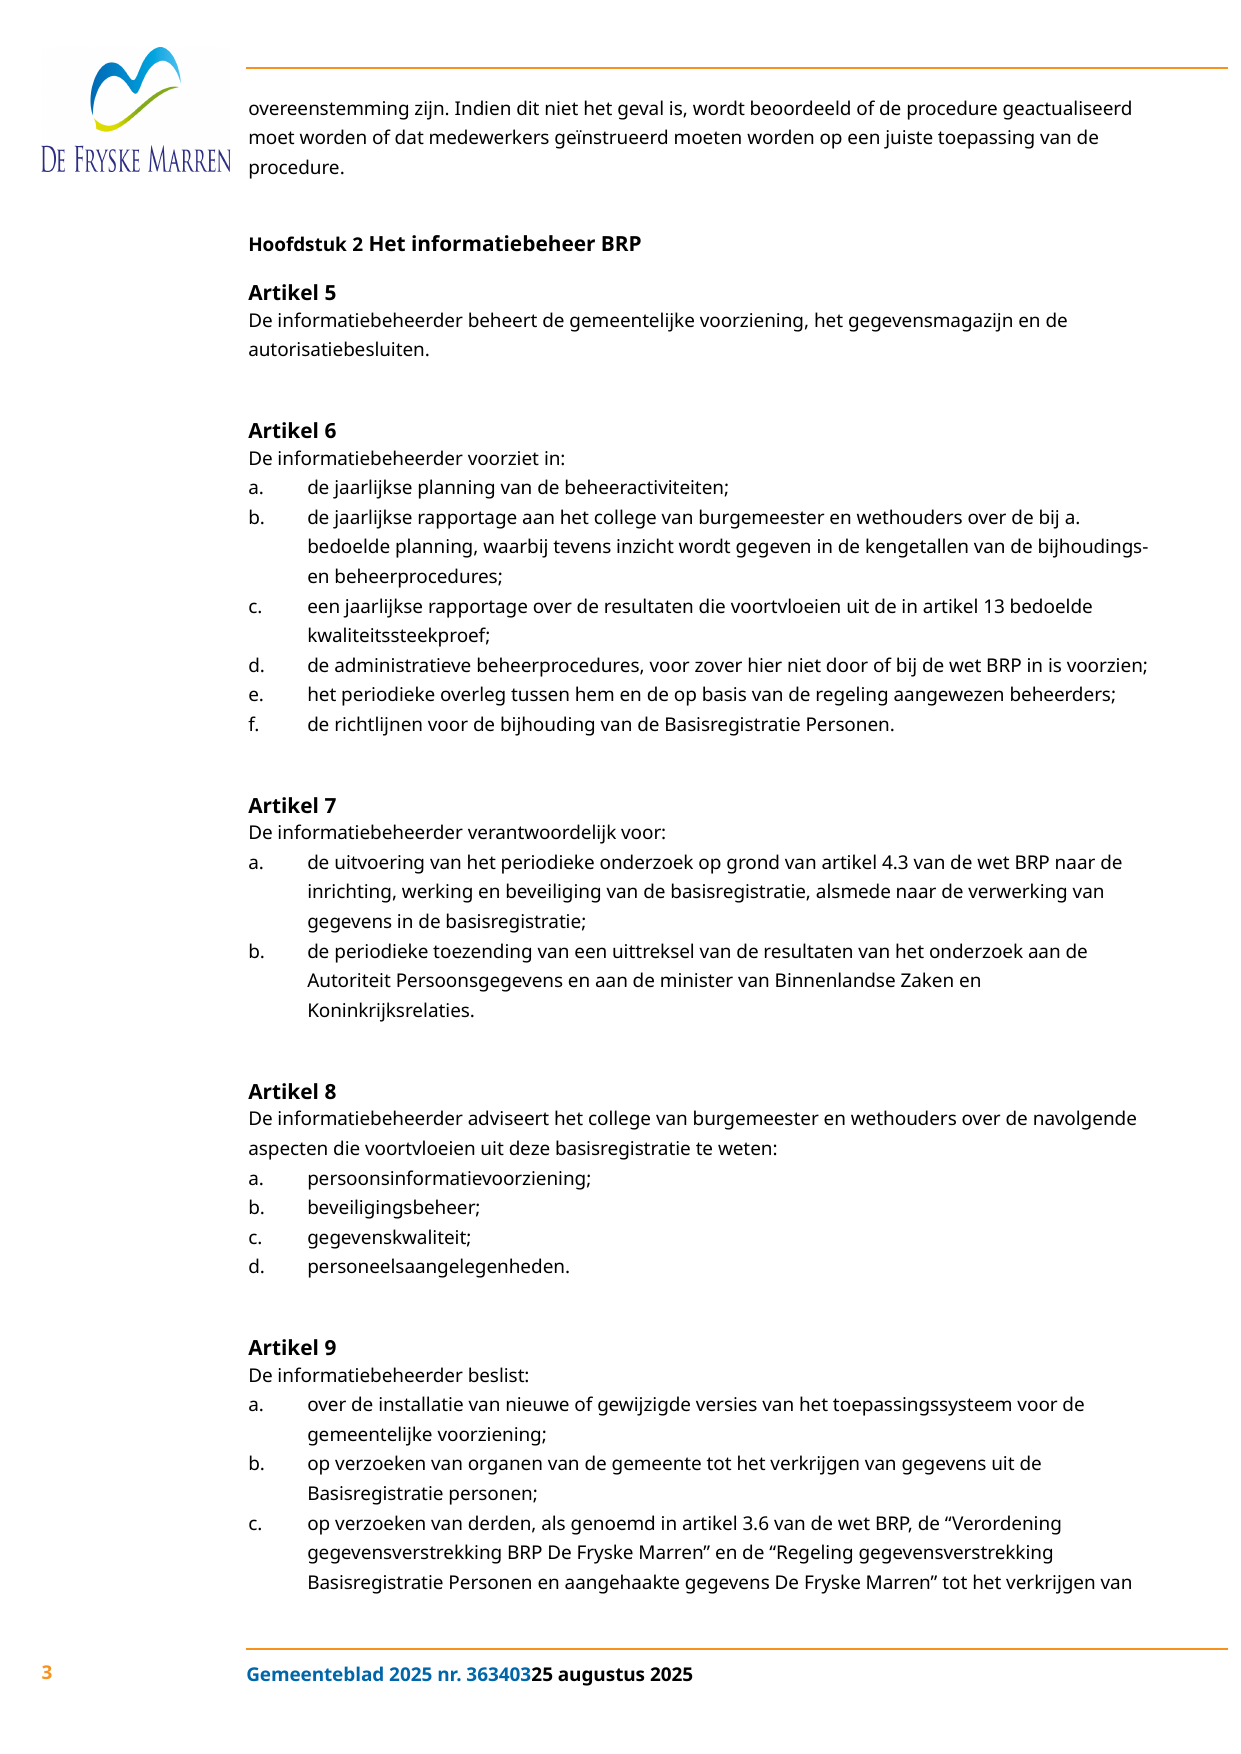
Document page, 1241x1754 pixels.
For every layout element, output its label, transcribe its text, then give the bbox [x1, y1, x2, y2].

list beveiligingsbeheer; [248, 1194, 1152, 1220]
text Artikel 8 [248, 1077, 1152, 1106]
list gegevenskwaliteit; [248, 1224, 1152, 1249]
list over de installatie van nieuwe of gewijzigde versies van het toepassingssysteem voor de gemeentelijke voorziening; [248, 1391, 1152, 1447]
text Hoofdstuk 2 Het informatiebeheer BRP [248, 229, 1152, 258]
text De informatiebeheerder beslist: [248, 1362, 1152, 1388]
list de uitvoering van het periodieke onderzoek op grond van artikel 4.3 van de wet BRP naar de inrichting, werking en beveiliging van de basisregistratie, alsmede naar de verwerking van gegevens in de basisregistratie; [248, 849, 1152, 934]
list een jaarlijkse rapportage over de resultaten die voortvloeien uit de in artikel 13 bedoelde kwaliteitssteekproef; [248, 593, 1152, 648]
list het periodieke overleg tussen hem en de op basis van de regeling aangewezen beheerders; [248, 682, 1152, 707]
list de jaarlijkse rapportage aan het college van burgemeester en wethouders over de bij a. bedoelde planning, waarbij tevens inzicht wordt gegeven in de kengetallen van de bijhoudings- en beheerprocedures; [248, 504, 1152, 589]
list de richtlijnen voor de bijhouding van de Basisregistratie Personen. [248, 711, 1152, 737]
text De informatiebeheerder adviseert het college van burgemeester en wethouders over de navolgende aspecten die voortvloeien uit deze basisregistratie te weten: [248, 1106, 1152, 1161]
text De informatiebeheerder beheert de gemeentelijke voorziening, het gegevensmagazijn en de autorisatiebesluiten. [248, 307, 1152, 362]
list op verzoeken van organen van de gemeente tot het verkrijgen van gegevens uit de Basisregistratie personen; [248, 1451, 1152, 1506]
text Artikel 7 [248, 791, 1152, 819]
list de administratieve beheerprocedures, voor zover hier niet door of bij de wet BRP in is voorzien; [248, 652, 1152, 678]
list personeelsaangelegenheden. [248, 1253, 1152, 1279]
text Artikel 5 [248, 278, 1152, 307]
text overeenstemming zijn. Indien dit niet het geval is, wordt beoordeeld of de procedure geactualiseerd moet worden of dat medewerkers geïnstrueerd moeten worden op een juiste toepassing van de procedure. [248, 95, 1152, 180]
list op verzoeken van derden, als genoemd in artikel 3.6 van de wet BRP, de “Verordening gegevensverstrekking BRP De Fryske Marren” en de “Regeling gegevensverstrekking Basisregistratie Personen en aangehaakte gegevens De Fryske Marren” tot het verkrijgen van [248, 1510, 1152, 1595]
list persoonsinformatievoorziening; [248, 1165, 1152, 1190]
list de jaarlijkse planning van de beheeractiviteiten; [248, 474, 1152, 500]
text Artikel 6 [248, 416, 1152, 445]
text De informatiebeheerder verantwoordelijk voor: [248, 819, 1152, 845]
text De informatiebeheerder voorziet in: [248, 445, 1152, 471]
list de periodieke toezending van een uittreksel van de resultaten van het onderzoek aan de Autoriteit Persoonsgegevens en aan de minister van Binnenlandse Zaken en Koninkrijksrelaties. [248, 938, 1152, 1023]
picture [41, 47, 231, 172]
text Artikel 9 [248, 1333, 1152, 1362]
